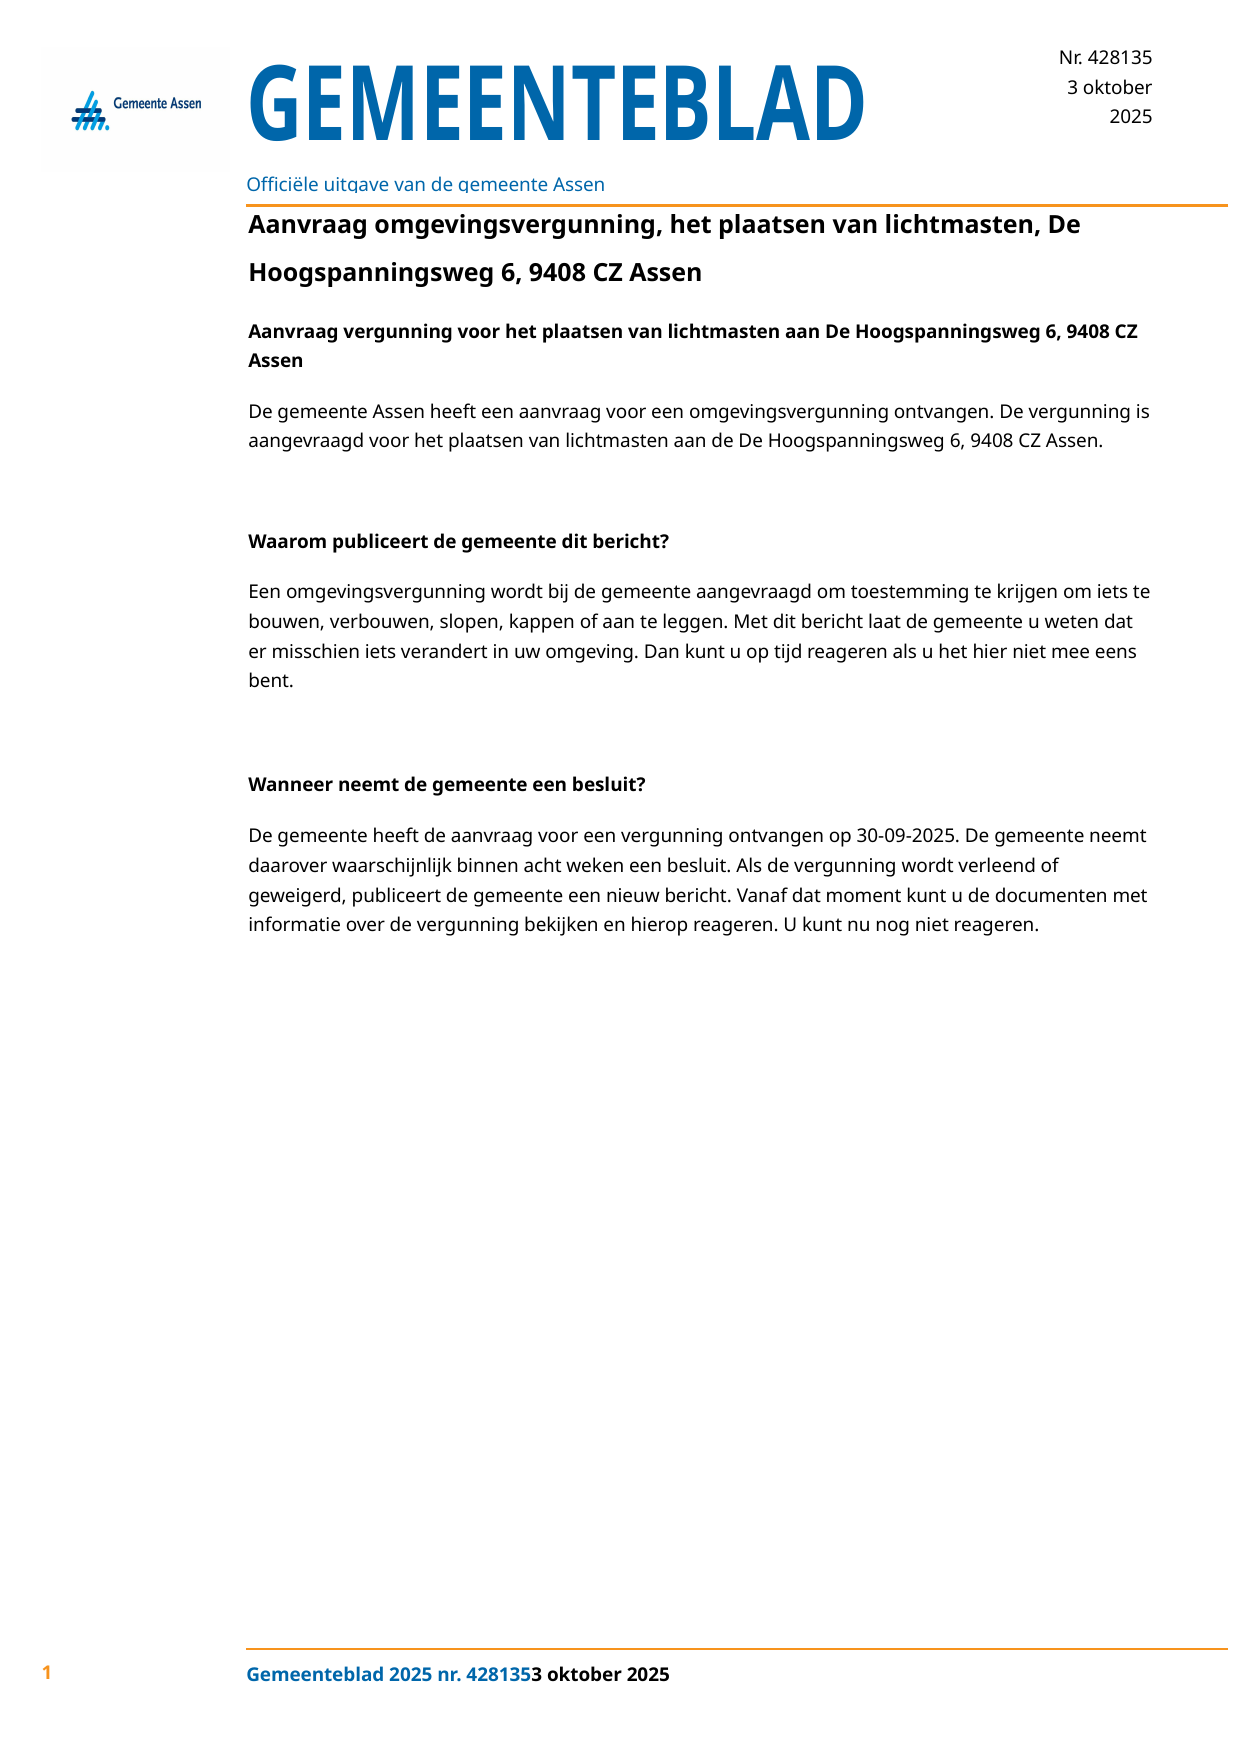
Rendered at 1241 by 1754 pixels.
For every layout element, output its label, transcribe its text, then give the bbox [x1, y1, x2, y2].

text ﻿Wanneer neemt de gemeente een besluit? [248, 768, 1152, 797]
text De gemeente heeft de aanvraag voor een vergunning ontvangen op 30-09-2025. De gemeente neemt daarover waarschijnlijk binnen acht weken een besluit. Als de vergunning wordt verleend of geweigerd, publiceert de gemeente een nieuw bericht. Vanaf dat moment kunt u de documenten met informatie over de vergunning bekijken en hierop reageren. U kunt nu nog niet reageren. [248, 823, 1152, 937]
picture [41, 47, 231, 172]
text De gemeente Assen heeft een aanvraag voor een omgevingsvergunning ontvangen. De vergunning is aangevraagd voor het plaatsen van lichtmasten aan de De Hoogspanningsweg 6, 9408 CZ Assen. [248, 398, 1152, 453]
text Aanvraag omgevingsvergunning, het plaatsen van lichtmasten, De Hoogspanningsweg 6, 9408 CZ Assen [248, 207, 1152, 288]
text Aanvraag vergunning voor het plaatsen van lichtmasten aan De Hoogspanningsweg 6, 9408 CZ Assen [248, 318, 1152, 373]
text Waarom publiceert de gemeente dit bericht? [248, 528, 1152, 554]
text Een omgevingsvergunning wordt bij de gemeente aangevraagd om toestemming te krijgen om iets te bouwen, verbouwen, slopen, kappen of aan te leggen. Met dit bericht laat de gemeente u weten dat er misschien iets verandert in uw omgeving. Dan kunt u op tijd reageren als u het hier niet mee eens bent. [248, 579, 1152, 693]
